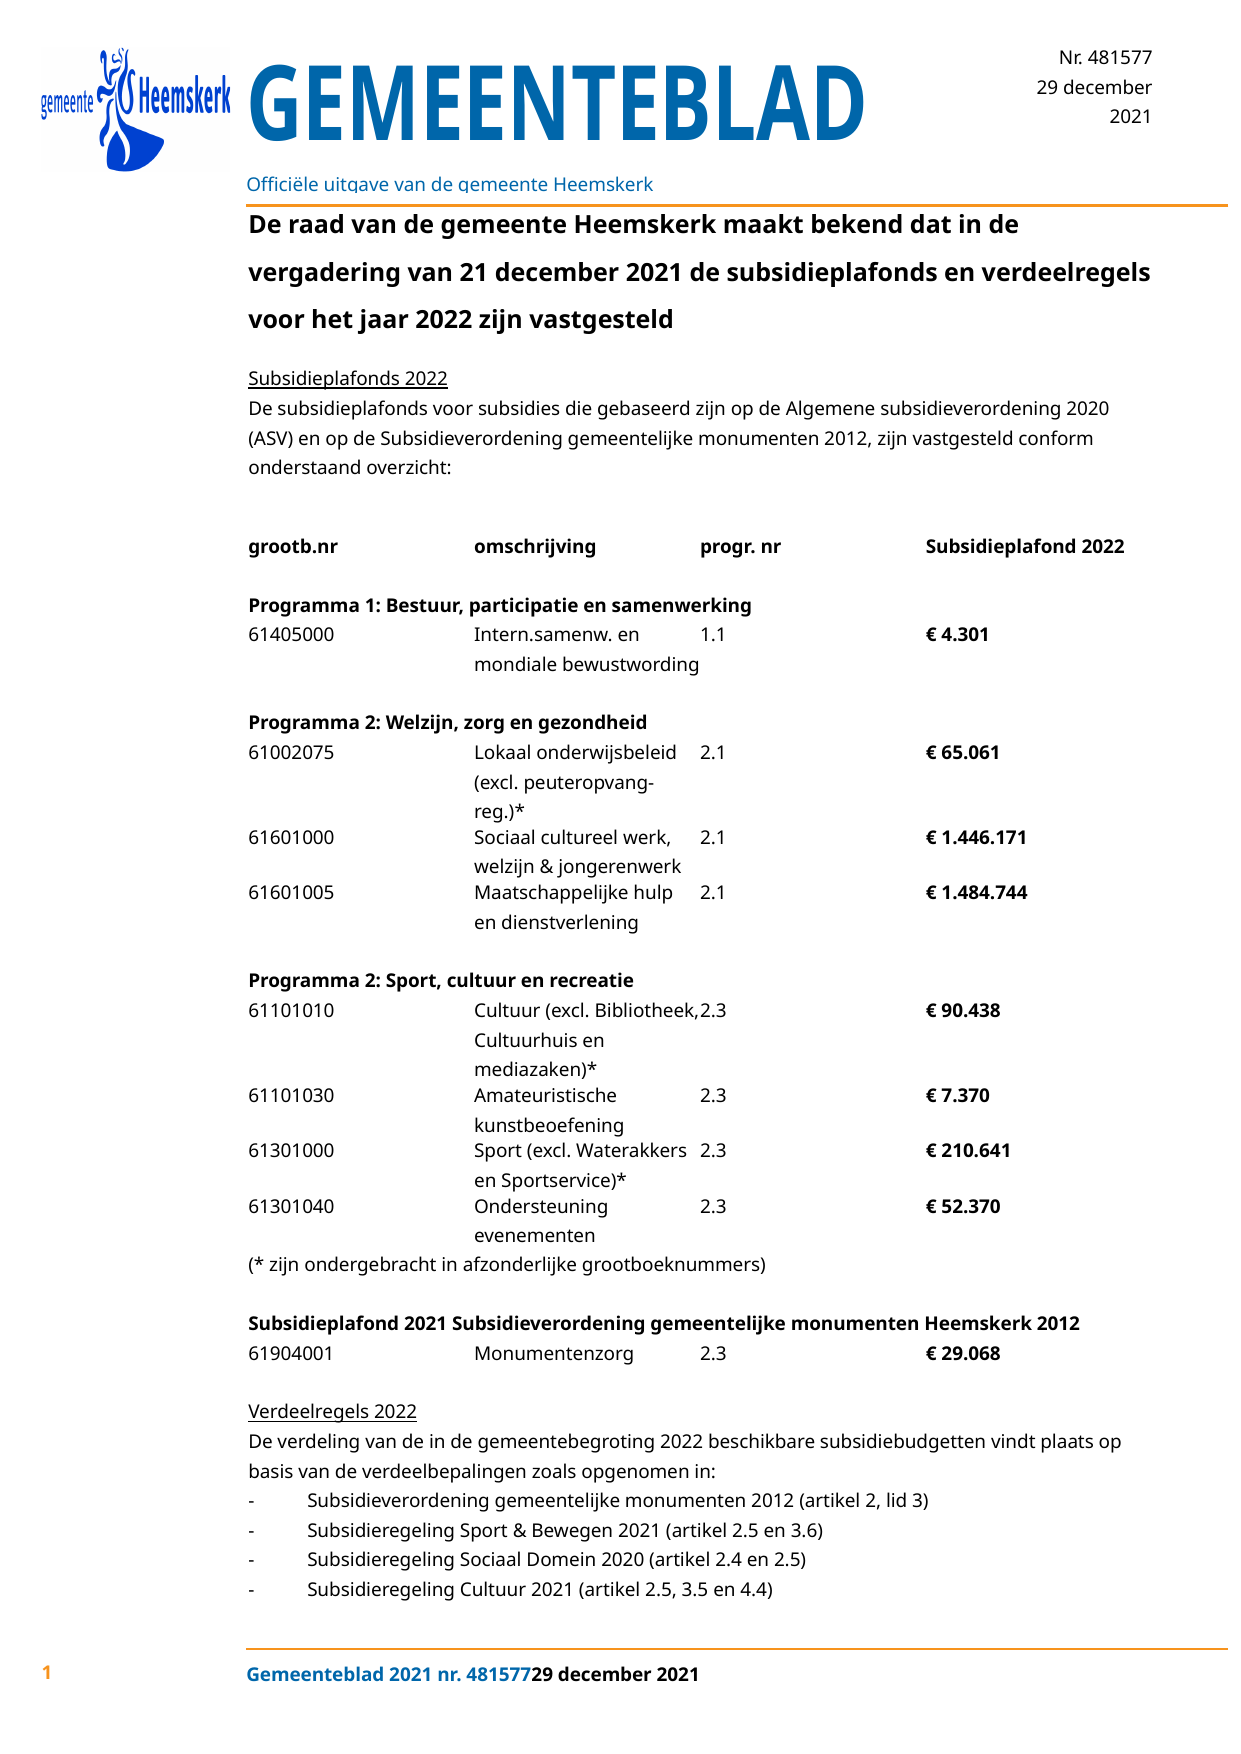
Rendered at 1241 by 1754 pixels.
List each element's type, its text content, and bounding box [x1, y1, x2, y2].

table_header 61002075 [248, 739, 474, 824]
table_cell 2.3 [700, 1082, 926, 1137]
table_header 61904001 [248, 1340, 474, 1366]
table_header 61101010 [248, 997, 474, 1082]
text De verdeling van de in de gemeentebegroting 2022 beschikbare subsidiebudgetten vindt plaats op basis van de verdeelbepalingen zoals opgenomen in: [248, 1428, 1152, 1484]
table_cell 2.1 [700, 824, 926, 879]
text Programma 2: Welzijn, zorg en gezondheid [248, 709, 1152, 735]
table_cell 61601000 [248, 824, 474, 879]
list Subsidieregeling Sociaal Domein 2020 (artikel 2.4 en 2.5) [248, 1547, 1152, 1572]
table_header Cultuur (excl. Bibliotheek, Cultuurhuis en mediazaken)* [474, 997, 700, 1082]
table_cell Ondersteuning evenementen [474, 1193, 700, 1248]
list Subsidieverordening gemeentelijke monumenten 2012 (artikel 2, lid 3) [248, 1487, 1152, 1513]
picture [41, 47, 231, 172]
table_header Intern.samenw. en mondiale bewustwording [474, 621, 700, 677]
table_header 1.1 [700, 621, 926, 677]
table_cell € 52.370 [926, 1193, 1152, 1248]
table_header € 4.301 [926, 621, 1152, 677]
text De subsidieplafonds voor subsidies die gebaseerd zijn op de Algemene subsidieverordening 2020 (ASV) en op de Subsidieverordening gemeentelijke monumenten 2012, zijn vastgesteld conform onderstaand overzicht: [248, 395, 1152, 480]
table_cell Sport (excl. Waterakkers en Sportservice)* [474, 1138, 700, 1193]
table_cell 2.1 [700, 880, 926, 935]
table_cell € 1.484.744 [926, 880, 1152, 935]
table_cell Sociaal cultureel werk, welzijn & jongerenwerk [474, 824, 700, 879]
table_header omschrijving [474, 533, 700, 559]
table_header Monumentenzorg [474, 1340, 700, 1366]
table_header 2.3 [700, 1340, 926, 1366]
table_header € 90.438 [926, 997, 1152, 1082]
table_header progr. nr [700, 533, 926, 559]
table_header € 65.061 [926, 739, 1152, 824]
table_cell € 1.446.171 [926, 824, 1152, 879]
table_cell 61101030 [248, 1082, 474, 1137]
text Subsidieplafond 2021 Subsidieverordening gemeentelijke monumenten Heemskerk 2012 [248, 1311, 1152, 1336]
text De raad van de gemeente Heemskerk maakt bekend dat in de vergadering van 21 december 2021 de subsidieplafonds en verdeelregels voor het jaar 2022 zijn vastgesteld [248, 207, 1152, 336]
table_header grootb.nr [248, 533, 474, 559]
list Subsidieregeling Cultuur 2021 (artikel 2.5, 3.5 en 4.4) [248, 1576, 1152, 1602]
table_cell 2.3 [700, 1193, 926, 1248]
text Programma 1: Bestuur, participatie en samenwerking [248, 592, 1152, 617]
table_header 2.1 [700, 739, 926, 824]
table_cell € 210.641 [926, 1138, 1152, 1193]
table_header Lokaal onderwijsbeleid (excl. peuteropvang-reg.)* [474, 739, 700, 824]
table_cell Amateuristische kunstbeoefening [474, 1082, 700, 1137]
table_cell € 7.370 [926, 1082, 1152, 1137]
table_header € 29.068 [926, 1340, 1152, 1366]
table_cell 2.3 [700, 1138, 926, 1193]
table_header Subsidieplafond 2022 [926, 533, 1152, 559]
table_header 61405000 [248, 621, 474, 677]
text (* zijn ondergebracht in afzonderlijke grootboeknummers) [248, 1251, 1152, 1277]
list Subsidieregeling Sport & Bewegen 2021 (artikel 2.5 en 3.6) [248, 1517, 1152, 1543]
table_cell 61301040 [248, 1193, 474, 1248]
table_cell Maatschappelijke hulp en dienstverlening [474, 880, 700, 935]
text Subsidieplafonds 2022 [248, 366, 1152, 391]
table_cell 61301000 [248, 1138, 474, 1193]
table_cell 61601005 [248, 880, 474, 935]
text Verdeelregels 2022 [248, 1399, 1152, 1424]
text Programma 2: Sport, cultuur en recreatie [248, 968, 1152, 993]
table_header 2.3 [700, 997, 926, 1082]
